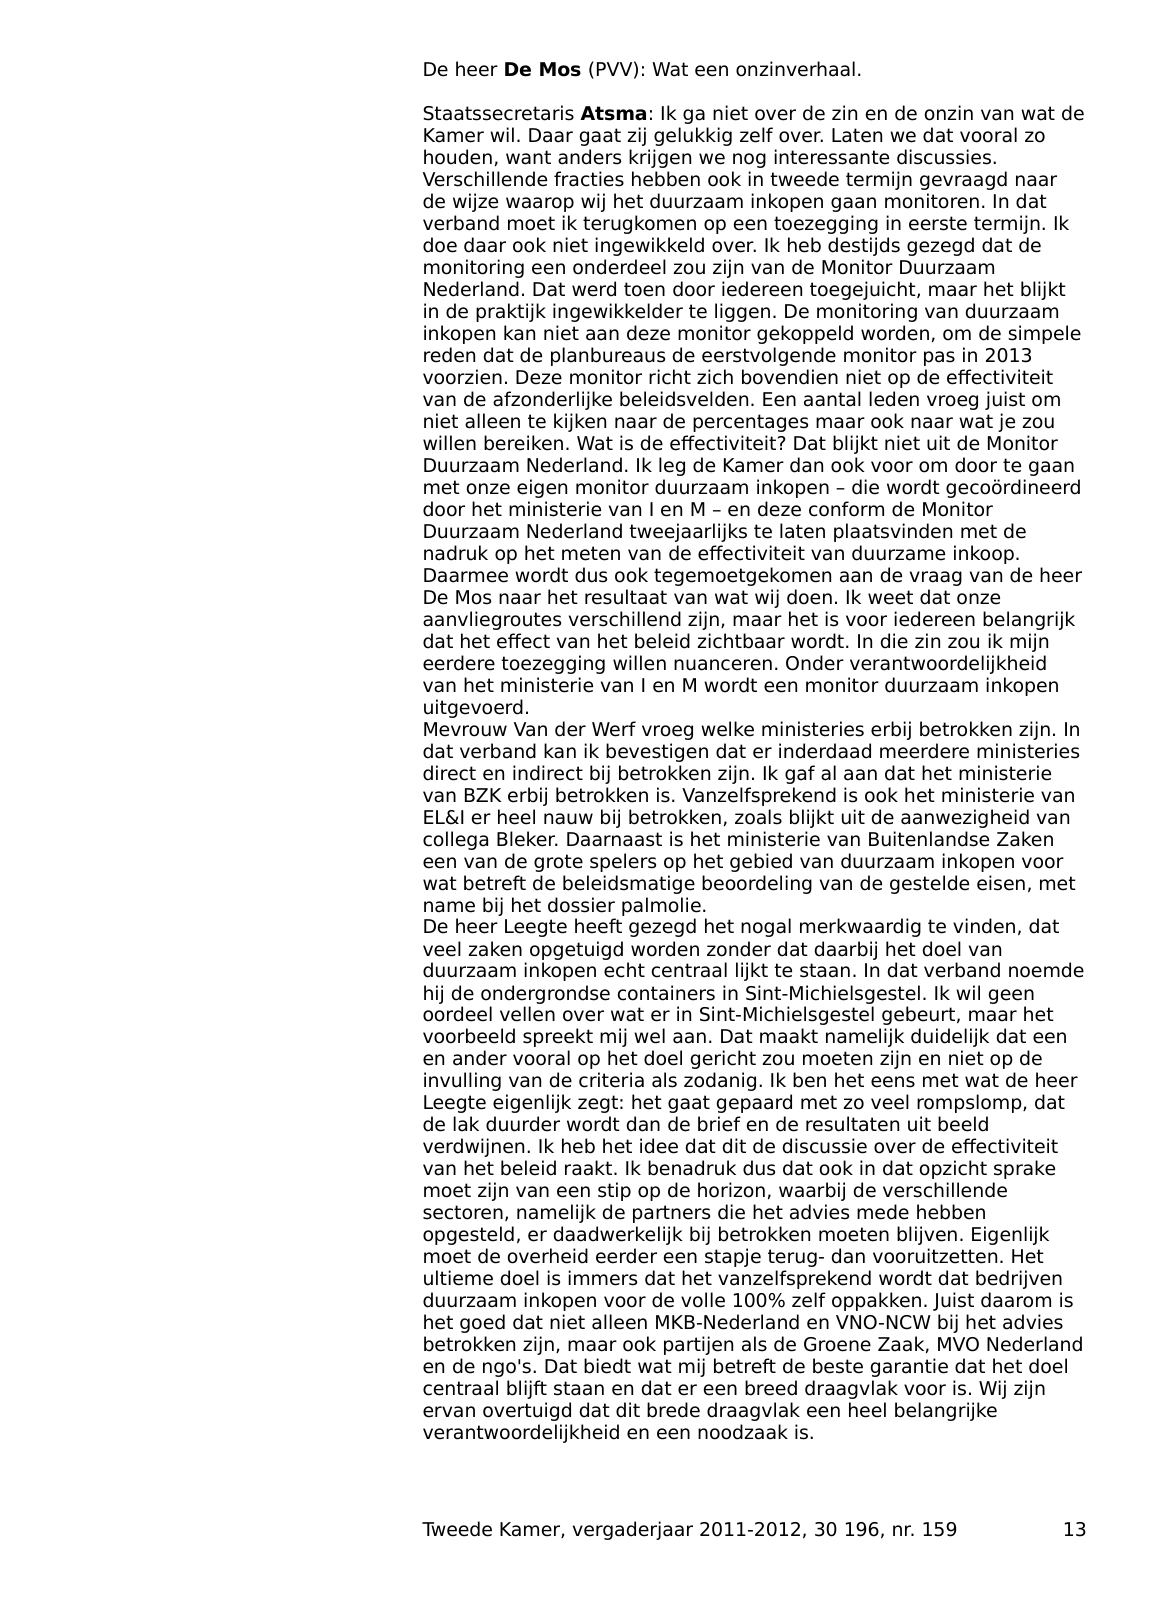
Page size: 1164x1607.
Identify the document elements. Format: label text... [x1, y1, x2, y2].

text De heer De Mos (PVV): Wat een onzinverhaal. [422, 59, 1087, 81]
text Verschillende fracties hebben ook in tweede termijn gevraagd naar de wijze waarop wij het duurzaam inkopen gaan monitoren. In dat verband moet ik terugkomen op een toezegging in eerste termijn. Ik doe daar ook niet ingewikkeld over. Ik heb destijds gezegd dat de monitoring een onderdeel zou zijn van de Monitor Duurzaam Nederland. Dat werd toen door iedereen toegejuicht, maar het blijkt in de praktijk ingewikkelder te liggen. De monitoring van duurzaam inkopen kan niet aan deze monitor gekoppeld worden, om de simpele reden dat de planbureaus de eerstvolgende monitor pas in 2013 voorzien. Deze monitor richt zich bovendien niet op de effectiviteit van de afzonderlijke beleidsvelden. Een aantal leden vroeg juist om niet alleen te kijken naar de percentages maar ook naar wat je zou willen bereiken. Wat is de effectiviteit? Dat blijkt niet uit de Monitor Duurzaam Nederland. Ik leg de Kamer dan ook voor om door te gaan met onze eigen monitor duurzaam inkopen – die wordt gecoördineerd door het ministerie van I en M – en deze conform de Monitor Duurzaam Nederland tweejaarlijks te laten plaatsvinden met de nadruk op het meten van de effectiviteit van duurzame inkoop. [422, 169, 1087, 565]
text Staatssecretaris Atsma: Ik ga niet over de zin en de onzin van wat de Kamer wil. Daar gaat zij gelukkig zelf over. Laten we dat vooral zo houden, want anders krijgen we nog interessante discussies. [422, 103, 1087, 169]
text Daarmee wordt dus ook tegemoetgekomen aan de vraag van de heer De Mos naar het resultaat van wat wij doen. Ik weet dat onze aanvliegroutes verschillend zijn, maar het is voor iedereen belangrijk dat het effect van het beleid zichtbaar wordt. In die zin zou ik mijn eerdere toezegging willen nuanceren. Onder verantwoordelijkheid van het ministerie van I en M wordt een monitor duurzaam inkopen uitgevoerd. [422, 565, 1087, 719]
text Mevrouw Van der Werf vroeg welke ministeries erbij betrokken zijn. In dat verband kan ik bevestigen dat er inderdaad meerdere ministeries direct en indirect bij betrokken zijn. Ik gaf al aan dat het ministerie van BZK erbij betrokken is. Vanzelfsprekend is ook het ministerie van EL&I er heel nauw bij betrokken, zoals blijkt uit de aanwezigheid van collega Bleker. Daarnaast is het ministerie van Buitenlandse Zaken een van de grote spelers op het gebied van duurzaam inkopen voor wat betreft de beleidsmatige beoordeling van de gestelde eisen, met name bij het dossier palmolie. [422, 719, 1087, 916]
text De heer Leegte heeft gezegd het nogal merkwaardig te vinden, dat veel zaken opgetuigd worden zonder dat daarbij het doel van duurzaam inkopen echt centraal lijkt te staan. In dat verband noemde hij de ondergrondse containers in Sint-Michielsgestel. Ik wil geen oordeel vellen over wat er in Sint-Michielsgestel gebeurt, maar het voorbeeld spreekt mij wel aan. Dat maakt namelijk duidelijk dat een en ander vooral op het doel gericht zou moeten zijn en niet op de invulling van de criteria als zodanig. Ik ben het eens met wat de heer Leegte eigenlijk zegt: het gaat gepaard met zo veel rompslomp, dat de lak duurder wordt dan de brief en de resultaten uit beeld verdwijnen. Ik heb het idee dat dit de discussie over de effectiviteit van het beleid raakt. Ik benadruk dus dat ook in dat opzicht sprake moet zijn van een stip op de horizon, waarbij de verschillende sectoren, namelijk de partners die het advies mede hebben opgesteld, er daadwerkelijk bij betrokken moeten blijven. Eigenlijk moet de overheid eerder een stapje terug- dan vooruitzetten. Het ultieme doel is immers dat het vanzelfsprekend wordt dat bedrijven duurzaam inkopen voor de volle 100% zelf oppakken. Juist daarom is het goed dat niet alleen MKB-Nederland en VNO-NCW bij het advies betrokken zijn, maar ook partijen als de Groene Zaak, MVO Nederland en de ngo's. Dat biedt wat mij betreft de beste garantie dat het doel centraal blijft staan en dat er een breed draagvlak voor is. Wij zijn ervan overtuigd dat dit brede draagvlak een heel belangrijke verantwoordelijkheid en een noodzaak is. [422, 916, 1087, 1444]
